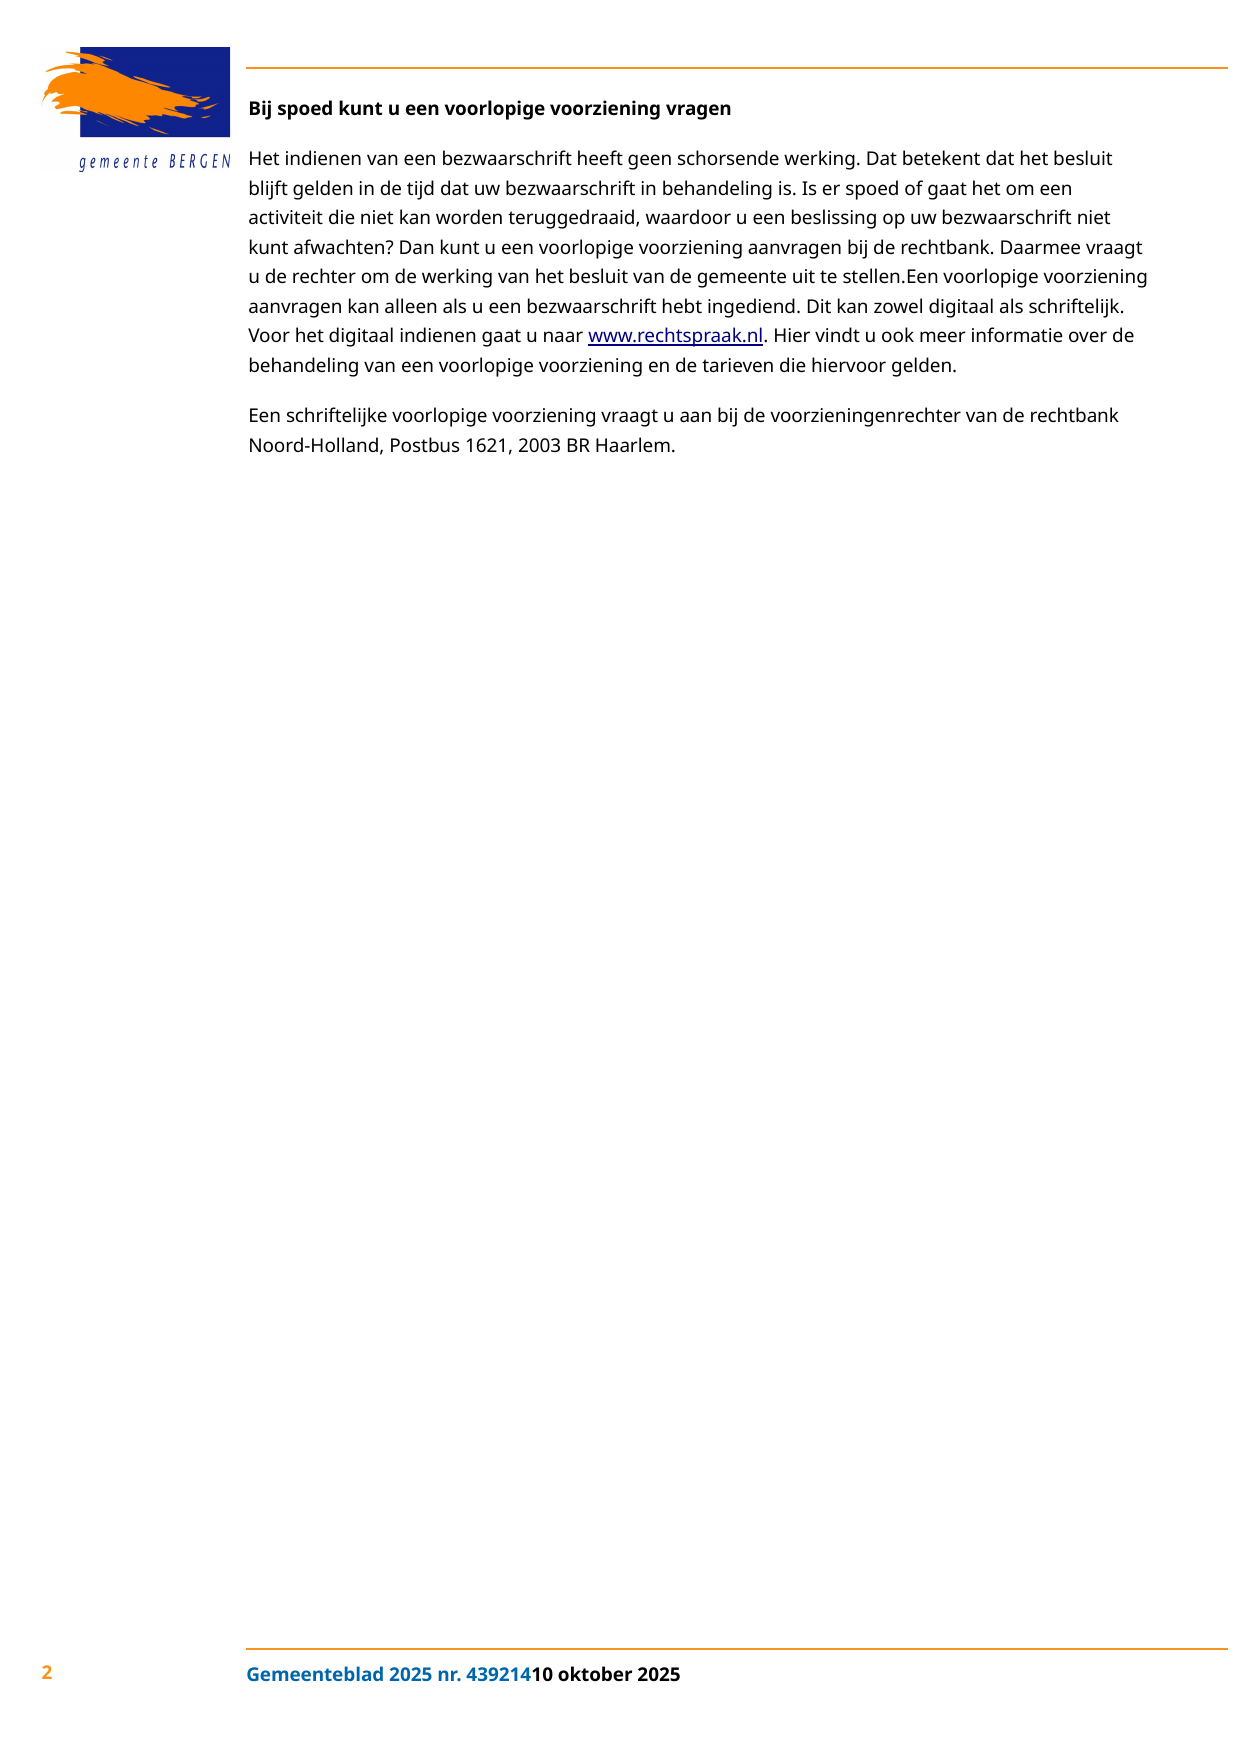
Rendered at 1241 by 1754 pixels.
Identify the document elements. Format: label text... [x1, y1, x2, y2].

text Een schriftelijke voorlopige voorziening vraagt u aan bij de voorzieningenrechter van de rechtbank Noord-Holland, Postbus 1621, 2003 BR Haarlem. [248, 403, 1152, 458]
text Bij spoed kunt u een voorlopige voorziening vragen [248, 95, 1152, 121]
picture [41, 47, 231, 172]
text Het indienen van een bezwaarschrift heeft geen schorsende werking. Dat betekent dat het besluit blijft gelden in de tijd dat uw bezwaarschrift in behandeling is. Is er spoed of gaat het om een activiteit die niet kan worden teruggedraaid, waardoor u een beslissing op uw bezwaarschrift niet kunt afwachten? Dan kunt u een voorlopige voorziening aanvragen bij de rechtbank. Daarmee vraagt u de rechter om de werking van het besluit van de gemeente uit te stellen.Een voorlopige voorziening aanvragen kan alleen als u een bezwaarschrift hebt ingediend. Dit kan zowel digitaal als schriftelijk. Voor het digitaal indienen gaat u naar www.rechtspraak.nl. Hier vindt u ook meer informatie over de behandeling van een voorlopige voorziening en de tarieven die hiervoor gelden. [248, 145, 1152, 378]
